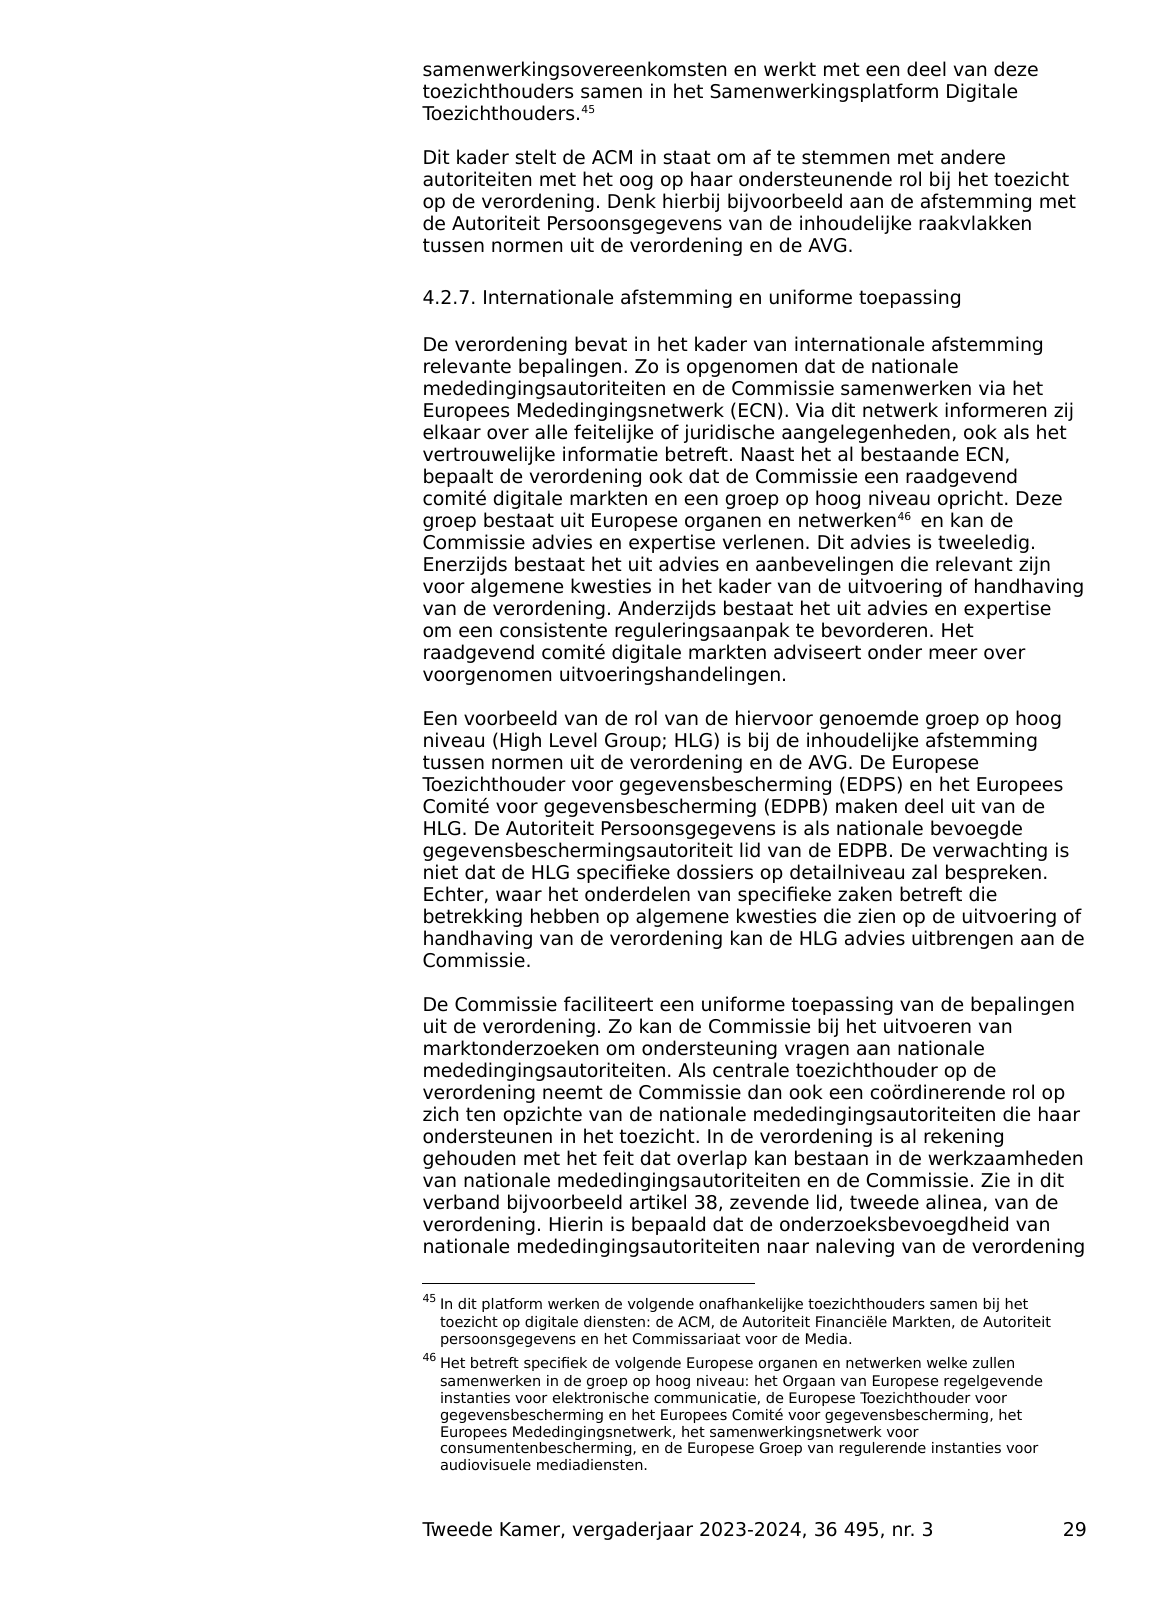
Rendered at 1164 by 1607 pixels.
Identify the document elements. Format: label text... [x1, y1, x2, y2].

text Dit kader stelt de ACM in staat om af te stemmen met andere autoriteiten met het oog op haar ondersteunende rol bij het toezicht op de verordening. Denk hierbij bijvoorbeeld aan de afstemming met de Autoriteit Persoonsgegevens van de inhoudelijke raakvlakken tussen normen uit de verordening en de AVG. [422, 147, 1087, 257]
subtitle 4.2.7. Internationale afstemming en uniforme toepassing [422, 287, 1087, 309]
text Het betreft specifiek de volgende Europese organen en netwerken welke zullen samenwerken in de groep op hoog niveau: het Orgaan van Europese regelgevende instanties voor elektronische communicatie, de Europese Toezichthouder voor gegevensbescherming en het Europees Comité voor gegevensbescherming, het Europees Mededingingsnetwerk, het samenwerkingsnetwerk voor consumentenbescherming, en de Europese Groep van regulerende instanties voor audiovisuele mediadiensten. [422, 1351, 1087, 1474]
text De Commissie faciliteert een uniforme toepassing van de bepalingen uit de verordening. Zo kan de Commissie bij het uitvoeren van marktonderzoeken om ondersteuning vragen aan nationale mededingingsautoriteiten. Als centrale toezichthouder op de verordening neemt de Commissie dan ook een coördinerende rol op zich ten opzichte van de nationale mededingingsautoriteiten die haar ondersteunen in het toezicht. In de verordening is al rekening gehouden met het feit dat overlap kan bestaan in de werkzaamheden van nationale mededingingsautoriteiten en de Commissie. Zie in dit verband bijvoorbeeld artikel 38, zevende lid, tweede alinea, van de verordening. Hierin is bepaald dat de onderzoeksbevoegdheid van nationale mededingingsautoriteiten naar naleving van de verordening [422, 994, 1087, 1258]
text Een voorbeeld van de rol van de hiervoor genoemde groep op hoog niveau (High Level Group; HLG) is bij de inhoudelijke afstemming tussen normen uit de verordening en de AVG. De Europese Toezichthouder voor gegevensbescherming (EDPS) en het Europees Comité voor gegevensbescherming (EDPB) maken deel uit van de HLG. De Autoriteit Persoonsgegevens is als nationale bevoegde gegevensbeschermingsautoriteit lid van de EDPB. De verwachting is niet dat de HLG specifieke dossiers op detailniveau zal bespreken. Echter, waar het onderdelen van specifieke zaken betreft die betrekking hebben op algemene kwesties die zien op de uitvoering of handhaving van de verordening kan de HLG advies uitbrengen aan de Commissie. [422, 708, 1087, 972]
text In dit platform werken de volgende onafhankelijke toezichthouders samen bij het toezicht op digitale diensten: de ACM, de Autoriteit Financiële Markten, de Autoriteit persoonsgegevens en het Commissariaat voor de Media. [422, 1292, 1087, 1348]
text De verordening bevat in het kader van internationale afstemming relevante bepalingen. Zo is opgenomen dat de nationale mededingingsautoriteiten en de Commissie samenwerken via het Europees Mededingingsnetwerk (ECN). Via dit netwerk informeren zij elkaar over alle feitelijke of juridische aangelegenheden, ook als het vertrouwelijke informatie betreft. Naast het al bestaande ECN, bepaalt de verordening ook dat de Commissie een raadgevend comité digitale markten en een groep op hoog niveau opricht. Deze groep bestaat uit Europese organen en netwerken en kan de Commissie advies en expertise verlenen. Dit advies is tweeledig. Enerzijds bestaat het uit advies en aanbevelingen die relevant zijn voor algemene kwesties in het kader van de uitvoering of handhaving van de verordening. Anderzijds bestaat het uit advies en expertise om een consistente reguleringsaanpak te bevorderen. Het raadgevend comité digitale markten adviseert onder meer over voorgenomen uitvoeringshandelingen. [422, 334, 1087, 686]
text samenwerkingsovereenkomsten en werkt met een deel van deze toezichthouders samen in het Samenwerkingsplatform Digitale Toezichthouders. [422, 59, 1087, 125]
